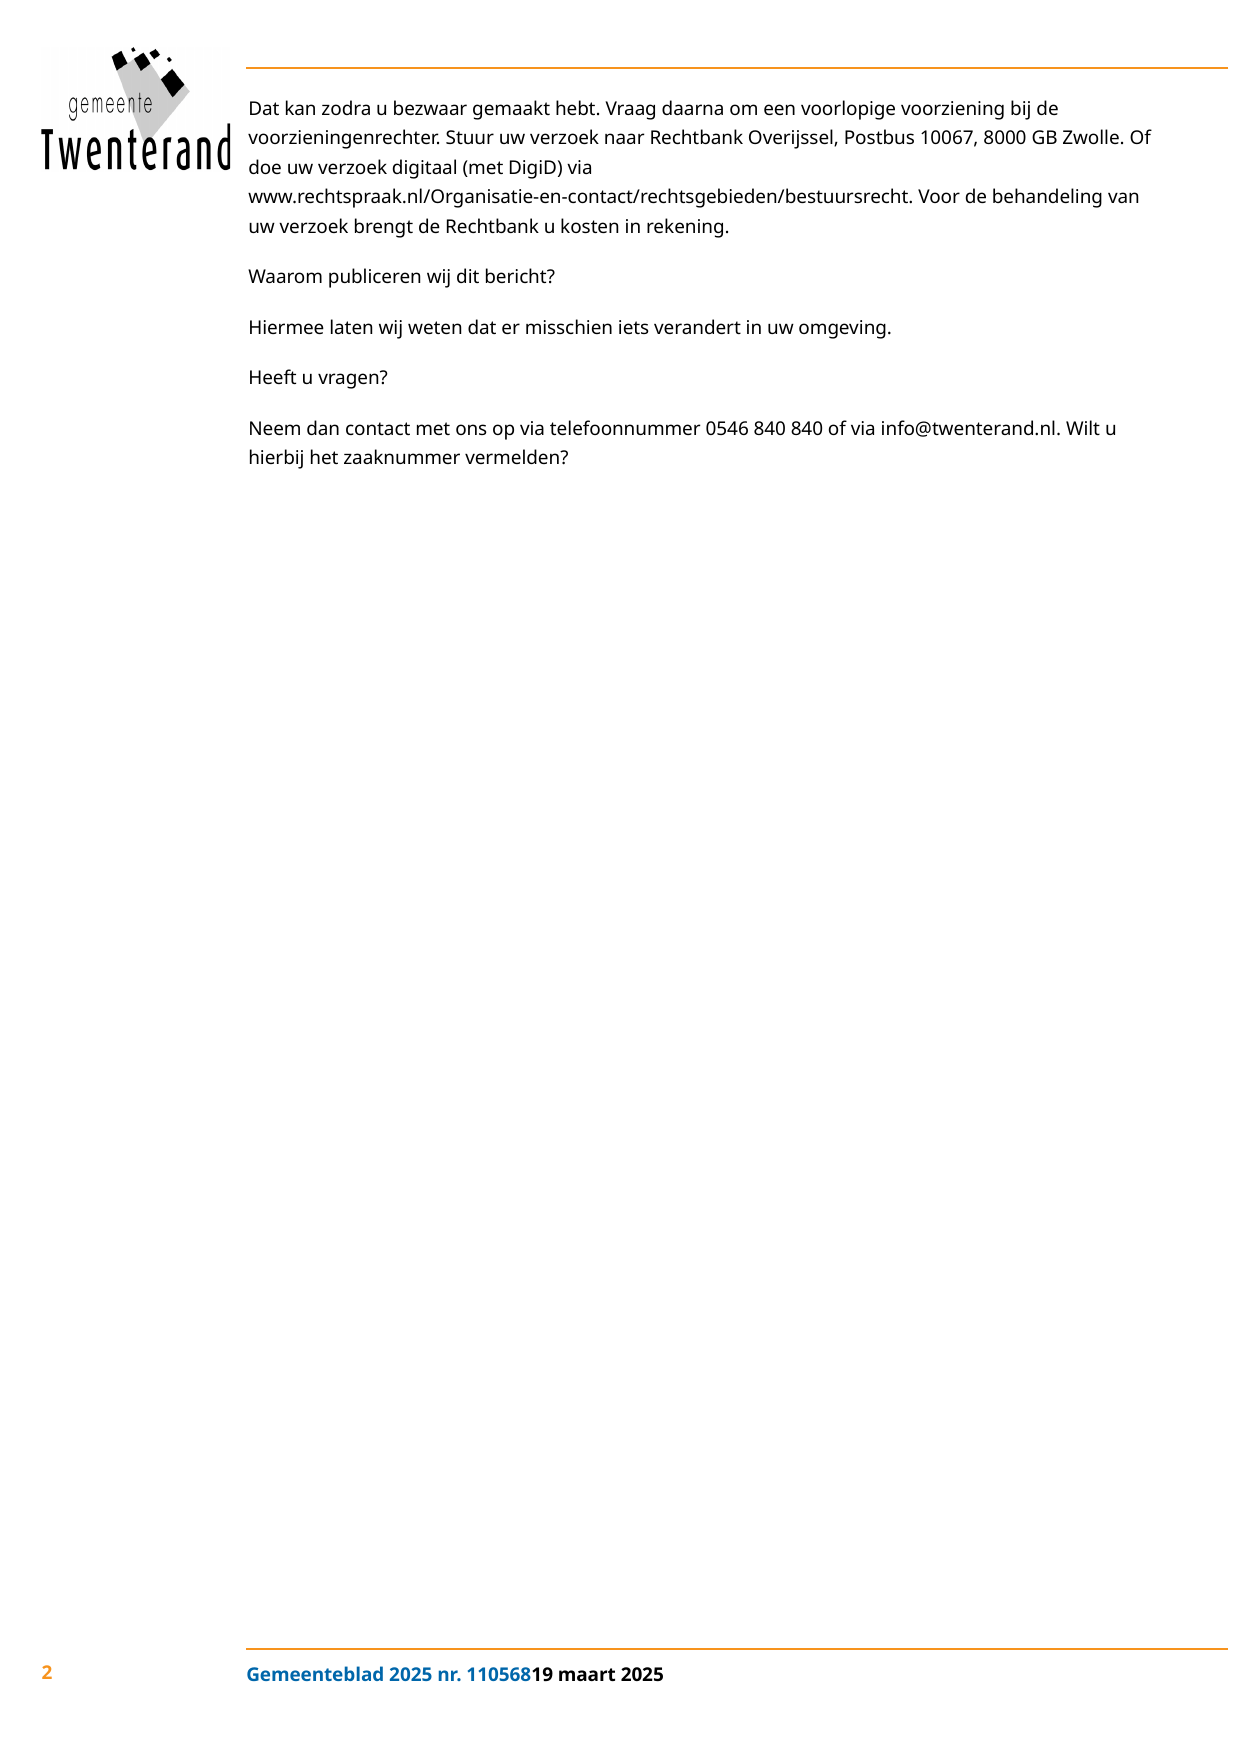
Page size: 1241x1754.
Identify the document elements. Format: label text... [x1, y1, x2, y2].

text Heeft u vragen? [248, 364, 1152, 390]
picture [41, 47, 231, 172]
text Hiermee laten wij weten dat er misschien iets verandert in uw omgeving. [248, 314, 1152, 340]
text Dat kan zodra u bezwaar gemaakt hebt. Vraag daarna om een voorlopige voorziening bij de voorzieningenrechter. Stuur uw verzoek naar Rechtbank Overijssel, Postbus 10067, 8000 GB Zwolle. Of doe uw verzoek digitaal (met DigiD) via www.rechtspraak.nl/Organisatie-en-contact/rechtsgebieden/bestuursrecht. Voor de behandeling van uw verzoek brengt de Rechtbank u kosten in rekening. [248, 95, 1152, 239]
text Waarom publiceren wij dit bericht? [248, 263, 1152, 289]
text Neem dan contact met ons op via telefoonnummer 0546 840 840 of via info@twenterand.nl. Wilt u hierbij het zaaknummer vermelden? [248, 415, 1152, 470]
